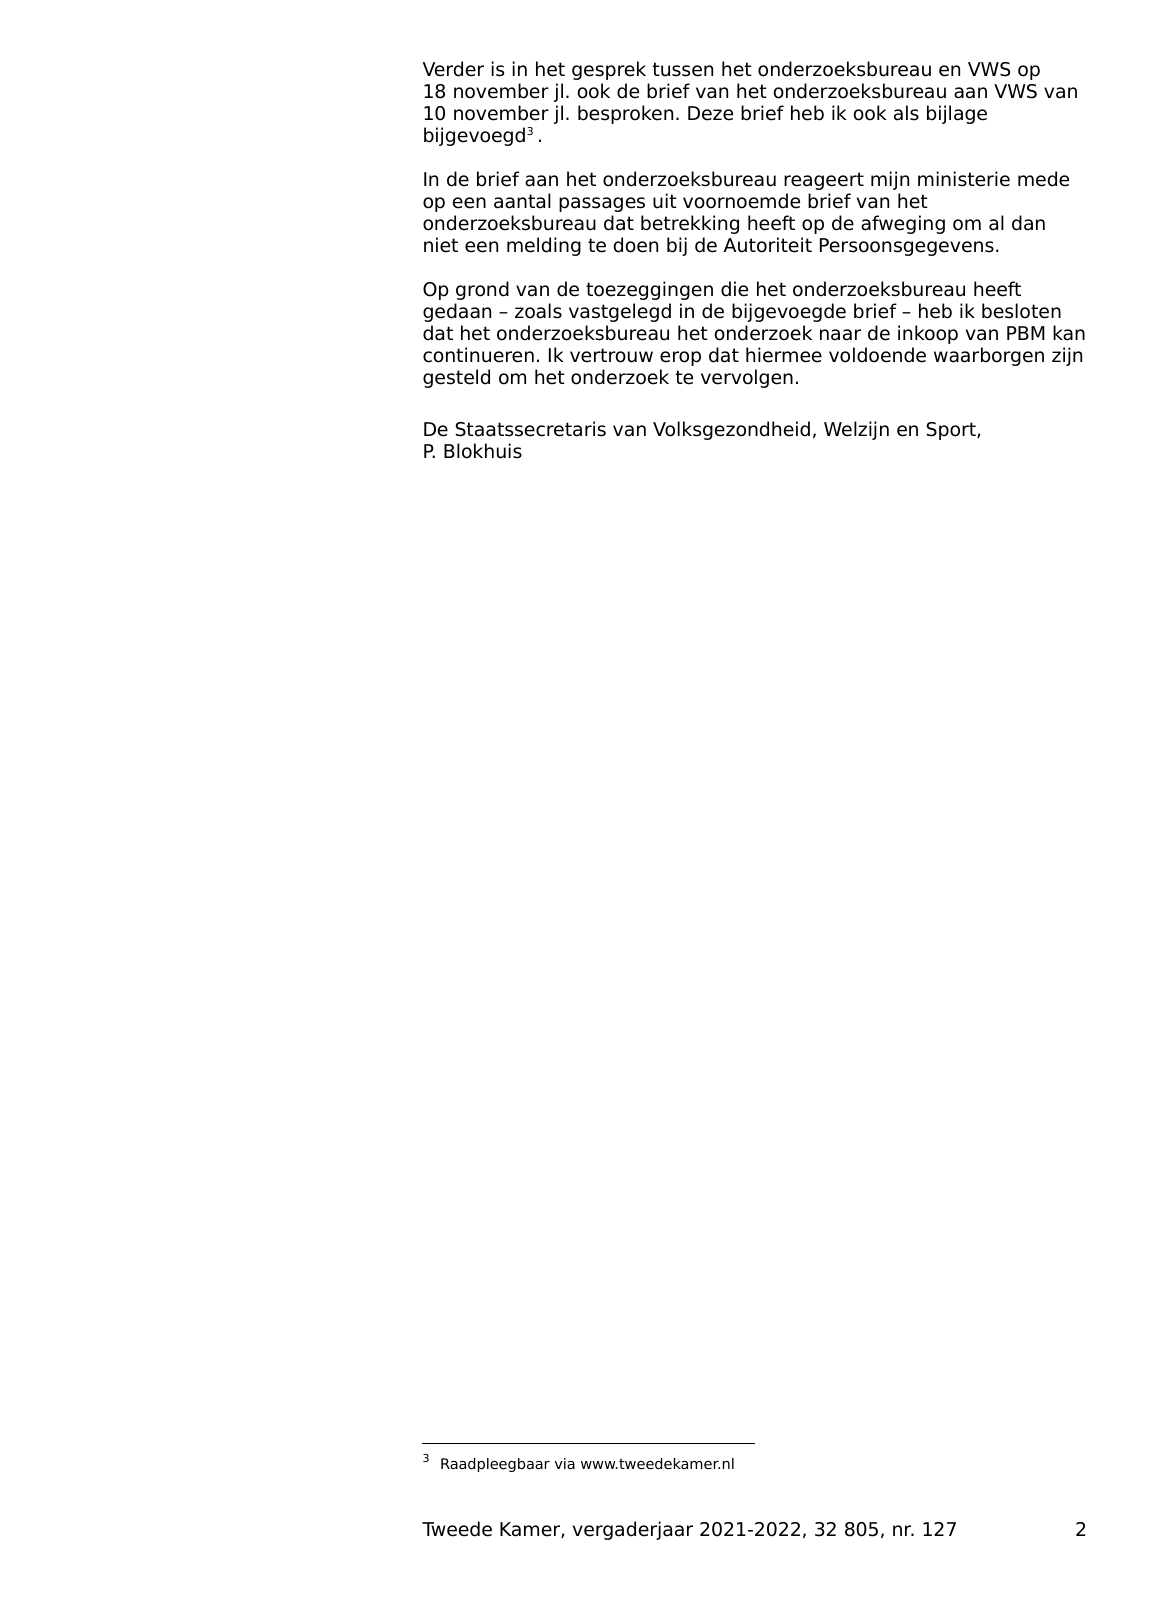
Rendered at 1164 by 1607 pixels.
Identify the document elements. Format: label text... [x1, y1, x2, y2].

text Op grond van de toezeggingen die het onderzoeksbureau heeft gedaan – zoals vastgelegd in de bijgevoegde brief – heb ik besloten dat het onderzoeksbureau het onderzoek naar de inkoop van PBM kan continueren. Ik vertrouw erop dat hiermee voldoende waarborgen zijn gesteld om het onderzoek te vervolgen. [422, 279, 1087, 389]
text Raadpleegbaar via www.tweedekamer.nl [422, 1452, 1087, 1474]
text Verder is in het gesprek tussen het onderzoeksbureau en VWS op 18 november jl. ook de brief van het onderzoeksbureau aan VWS van 10 november jl. besproken. Deze brief heb ik ook als bijlage bijgevoegd. [422, 59, 1087, 147]
text In de brief aan het onderzoeksbureau reageert mijn ministerie mede op een aantal passages uit voornoemde brief van het onderzoeksbureau dat betrekking heeft op de afweging om al dan niet een melding te doen bij de Autoriteit Persoonsgegevens. [422, 169, 1087, 257]
text De Staatssecretaris van Volksgezondheid, Welzijn en Sport, P. Blokhuis [422, 419, 1087, 463]
